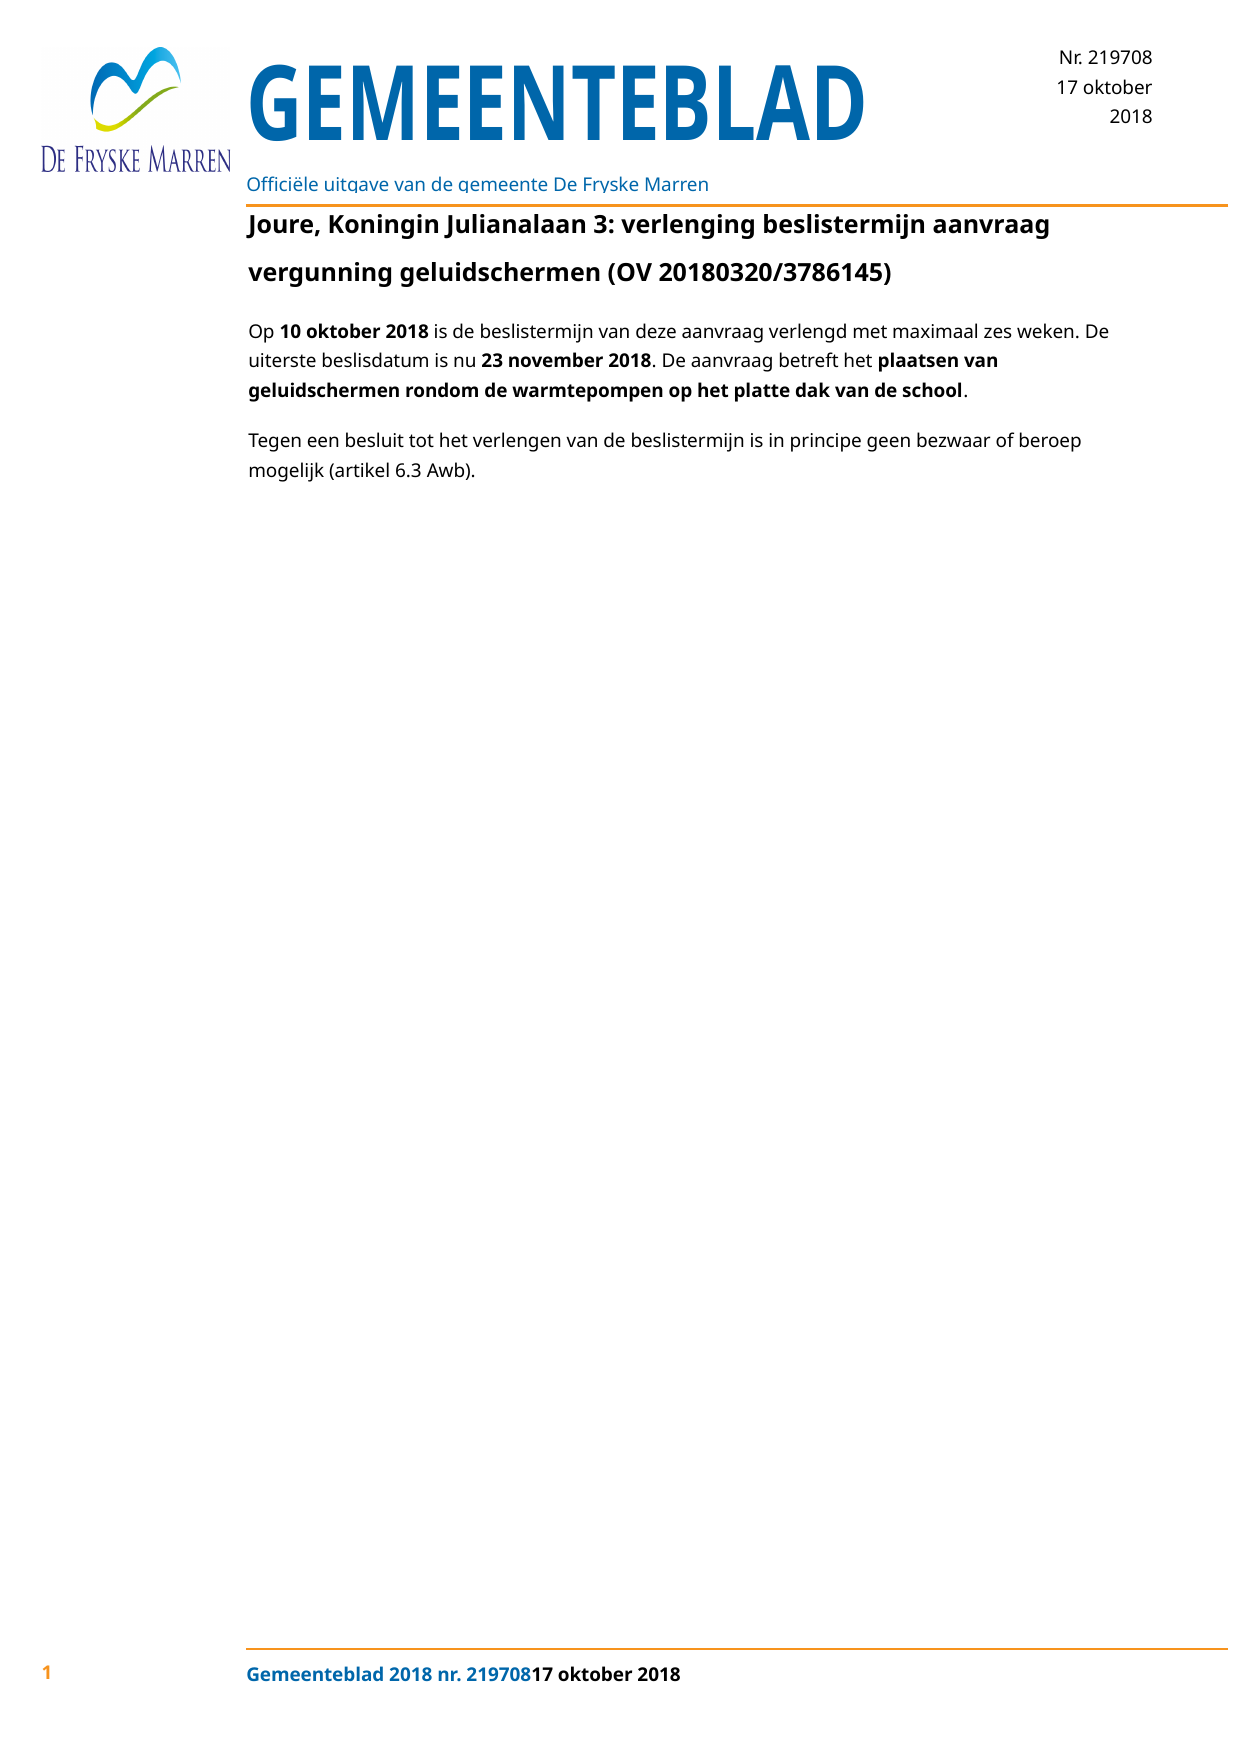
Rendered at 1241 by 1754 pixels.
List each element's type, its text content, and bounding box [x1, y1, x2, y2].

picture [41, 47, 231, 172]
text Op 10 oktober 2018 is de beslistermijn van deze aanvraag verlengd met maximaal zes weken. De uiterste beslisdatum is nu 23 november 2018. De aanvraag betreft het plaatsen van geluidschermen rondom de warmtepompen op het platte dak van de school. [248, 318, 1152, 403]
text Tegen een besluit tot het verlengen van de beslistermijn is in principe geen bezwaar of beroep mogelijk (artikel 6.3 Awb). [248, 427, 1152, 483]
text Joure, Koningin Julianalaan 3: verlenging beslistermijn aanvraag vergunning geluidschermen (OV 20180320/3786145) [248, 207, 1152, 288]
